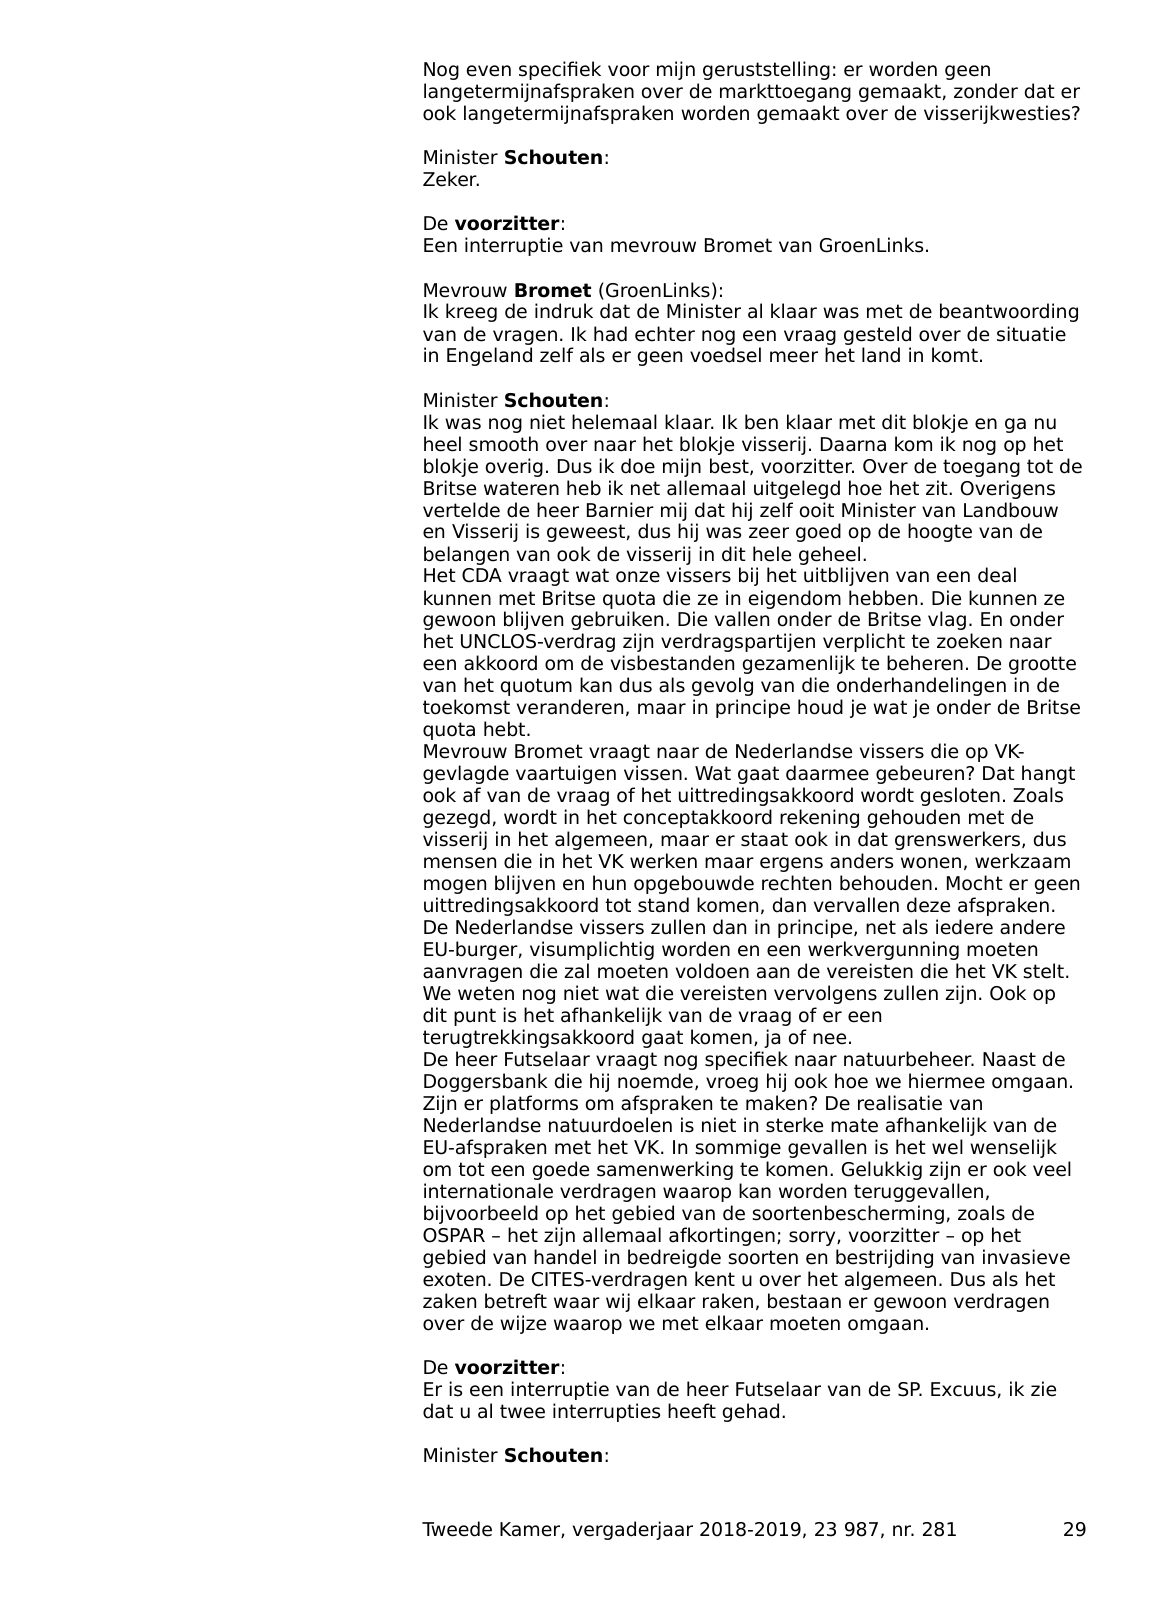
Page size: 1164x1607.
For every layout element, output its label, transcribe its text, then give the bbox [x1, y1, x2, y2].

text Zeker. [422, 169, 1087, 191]
text Minister Schouten: [422, 389, 1087, 412]
text Minister Schouten: [422, 147, 1087, 169]
text De voorzitter: [422, 1357, 1087, 1379]
text Ik kreeg de indruk dat de Minister al klaar was met de beantwoording van de vragen. Ik had echter nog een vraag gesteld over de situatie in Engeland zelf als er geen voedsel meer het land in komt. [422, 301, 1087, 367]
text De heer Futselaar vraagt nog specifiek naar natuurbeheer. Naast de Doggersbank die hij noemde, vroeg hij ook hoe we hiermee omgaan. Zijn er platforms om afspraken te maken? De realisatie van Nederlandse natuurdoelen is niet in sterke mate afhankelijk van de EU-afspraken met het VK. In sommige gevallen is het wel wenselijk om tot een goede samenwerking te komen. Gelukkig zijn er ook veel internationale verdragen waarop kan worden teruggevallen, bijvoorbeeld op het gebied van de soortenbescherming, zoals de OSPAR – het zijn allemaal afkortingen; sorry, voorzitter – op het gebied van handel in bedreigde soorten en bestrijding van invasieve exoten. De CITES-verdragen kent u over het algemeen. Dus als het zaken betreft waar wij elkaar raken, bestaan er gewoon verdragen over de wijze waarop we met elkaar moeten omgaan. [422, 1049, 1087, 1335]
text Er is een interruptie van de heer Futselaar van de SP. Excuus, ik zie dat u al twee interrupties heeft gehad. [422, 1379, 1087, 1423]
text Een interruptie van mevrouw Bromet van GroenLinks. [422, 235, 1087, 257]
text Ik was nog niet helemaal klaar. Ik ben klaar met dit blokje en ga nu heel smooth over naar het blokje visserij. Daarna kom ik nog op het blokje overig. Dus ik doe mijn best, voorzitter. Over de toegang tot de Britse wateren heb ik net allemaal uitgelegd hoe het zit. Overigens vertelde de heer Barnier mij dat hij zelf ooit Minister van Landbouw en Visserij is geweest, dus hij was zeer goed op de hoogte van de belangen van ook de visserij in dit hele geheel. [422, 412, 1087, 565]
text Minister Schouten: [422, 1445, 1087, 1467]
text Nog even specifiek voor mijn geruststelling: er worden geen langetermijnafspraken over de markttoegang gemaakt, zonder dat er ook langetermijnafspraken worden gemaakt over de visserijkwesties? [422, 59, 1087, 125]
text De voorzitter: [422, 213, 1087, 235]
text Mevrouw Bromet vraagt naar de Nederlandse vissers die op VK-gevlagde vaartuigen vissen. Wat gaat daarmee gebeuren? Dat hangt ook af van de vraag of het uittredingsakkoord wordt gesloten. Zoals gezegd, wordt in het conceptakkoord rekening gehouden met de visserij in het algemeen, maar er staat ook in dat grenswerkers, dus mensen die in het VK werken maar ergens anders wonen, werkzaam mogen blijven en hun opgebouwde rechten behouden. Mocht er geen uittredingsakkoord tot stand komen, dan vervallen deze afspraken. De Nederlandse vissers zullen dan in principe, net als iedere andere EU-burger, visumplichtig worden en een werkvergunning moeten aanvragen die zal moeten voldoen aan de vereisten die het VK stelt. We weten nog niet wat die vereisten vervolgens zullen zijn. Ook op dit punt is het afhankelijk van de vraag of er een terugtrekkingsakkoord gaat komen, ja of nee. [422, 741, 1087, 1049]
text Het CDA vraagt wat onze vissers bij het uitblijven van een deal kunnen met Britse quota die ze in eigendom hebben. Die kunnen ze gewoon blijven gebruiken. Die vallen onder de Britse vlag. En onder het UNCLOS-verdrag zijn verdragspartijen verplicht te zoeken naar een akkoord om de visbestanden gezamenlijk te beheren. De grootte van het quotum kan dus als gevolg van die onderhandelingen in de toekomst veranderen, maar in principe houd je wat je onder de Britse quota hebt. [422, 565, 1087, 741]
text Mevrouw Bromet (GroenLinks): [422, 279, 1087, 301]
